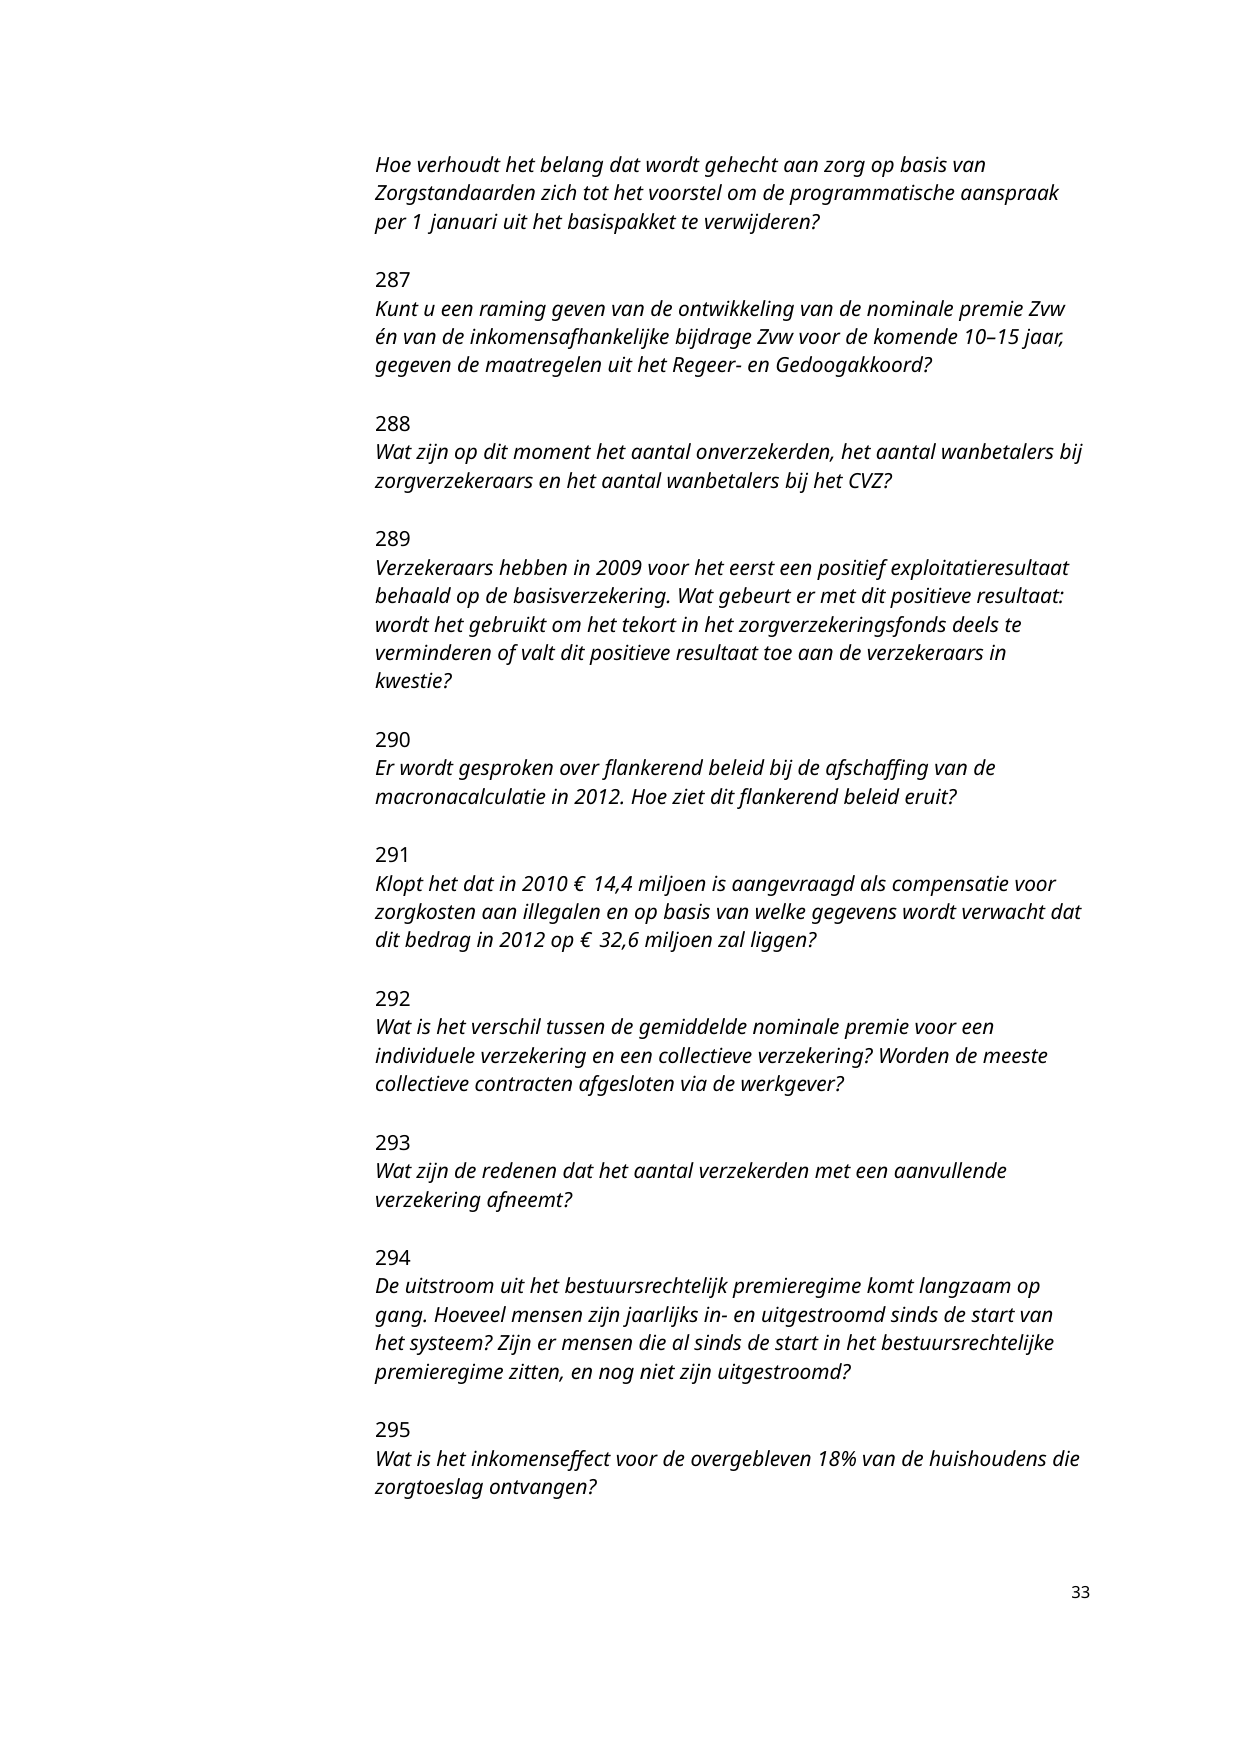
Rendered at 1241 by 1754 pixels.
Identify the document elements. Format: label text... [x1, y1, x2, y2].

text 290 [375, 725, 1090, 753]
text Wat zijn de redenen dat het aantal verzekerden met een aanvullende verzekering afneemt? [375, 1156, 1090, 1213]
text 295 [375, 1415, 1090, 1444]
text Hoe verhoudt het belang dat wordt gehecht aan zorg op basis van Zorgstandaarden zich tot het voorstel om de programmatische aanspraak per 1 januari uit het basispakket te verwijderen? [375, 150, 1090, 235]
text 293 [375, 1128, 1090, 1156]
text Er wordt gesproken over flankerend beleid bij de afschaffing van de macronacalculatie in 2012. Hoe ziet dit flankerend beleid eruit? [375, 753, 1090, 810]
text 289 [375, 524, 1090, 553]
text 294 [375, 1243, 1090, 1272]
text De uitstroom uit het bestuursrechtelijk premieregime komt langzaam op gang. Hoeveel mensen zijn jaarlijks in- en uitgestroomd sinds de start van het systeem? Zijn er mensen die al sinds de start in het bestuursrechtelijke premieregime zitten, en nog niet zijn uitgestroomd? [375, 1272, 1090, 1385]
text Wat is het inkomenseffect voor de overgebleven 18% van de huishoudens die zorgtoeslag ontvangen? [375, 1444, 1090, 1501]
text Wat zijn op dit moment het aantal onverzekerden, het aantal wanbetalers bij zorgverzekeraars en het aantal wanbetalers bij het CVZ? [375, 437, 1090, 494]
text 292 [375, 984, 1090, 1012]
text 291 [375, 840, 1090, 869]
text Klopt het dat in 2010 € 14,4 miljoen is aangevraagd als compensatie voor zorgkosten aan illegalen en op basis van welke gegevens wordt verwacht dat dit bedrag in 2012 op € 32,6 miljoen zal liggen? [375, 869, 1090, 954]
text Verzekeraars hebben in 2009 voor het eerst een positief exploitatieresultaat behaald op de basisverzekering. Wat gebeurt er met dit positieve resultaat: wordt het gebruikt om het tekort in het zorgverzekeringsfonds deels te verminderen of valt dit positieve resultaat toe aan de verzekeraars in kwestie? [375, 553, 1090, 695]
text Kunt u een raming geven van de ontwikkeling van de nominale premie Zvw én van de inkomensafhankelijke bijdrage Zvw voor de komende 10–15 jaar, gegeven de maatregelen uit het Regeer- en Gedoogakkoord? [375, 294, 1090, 379]
text 287 [375, 265, 1090, 294]
text 288 [375, 409, 1090, 437]
text Wat is het verschil tussen de gemiddelde nominale premie voor een individuele verzekering en een collectieve verzekering? Worden de meeste collectieve contracten afgesloten via de werkgever? [375, 1012, 1090, 1098]
